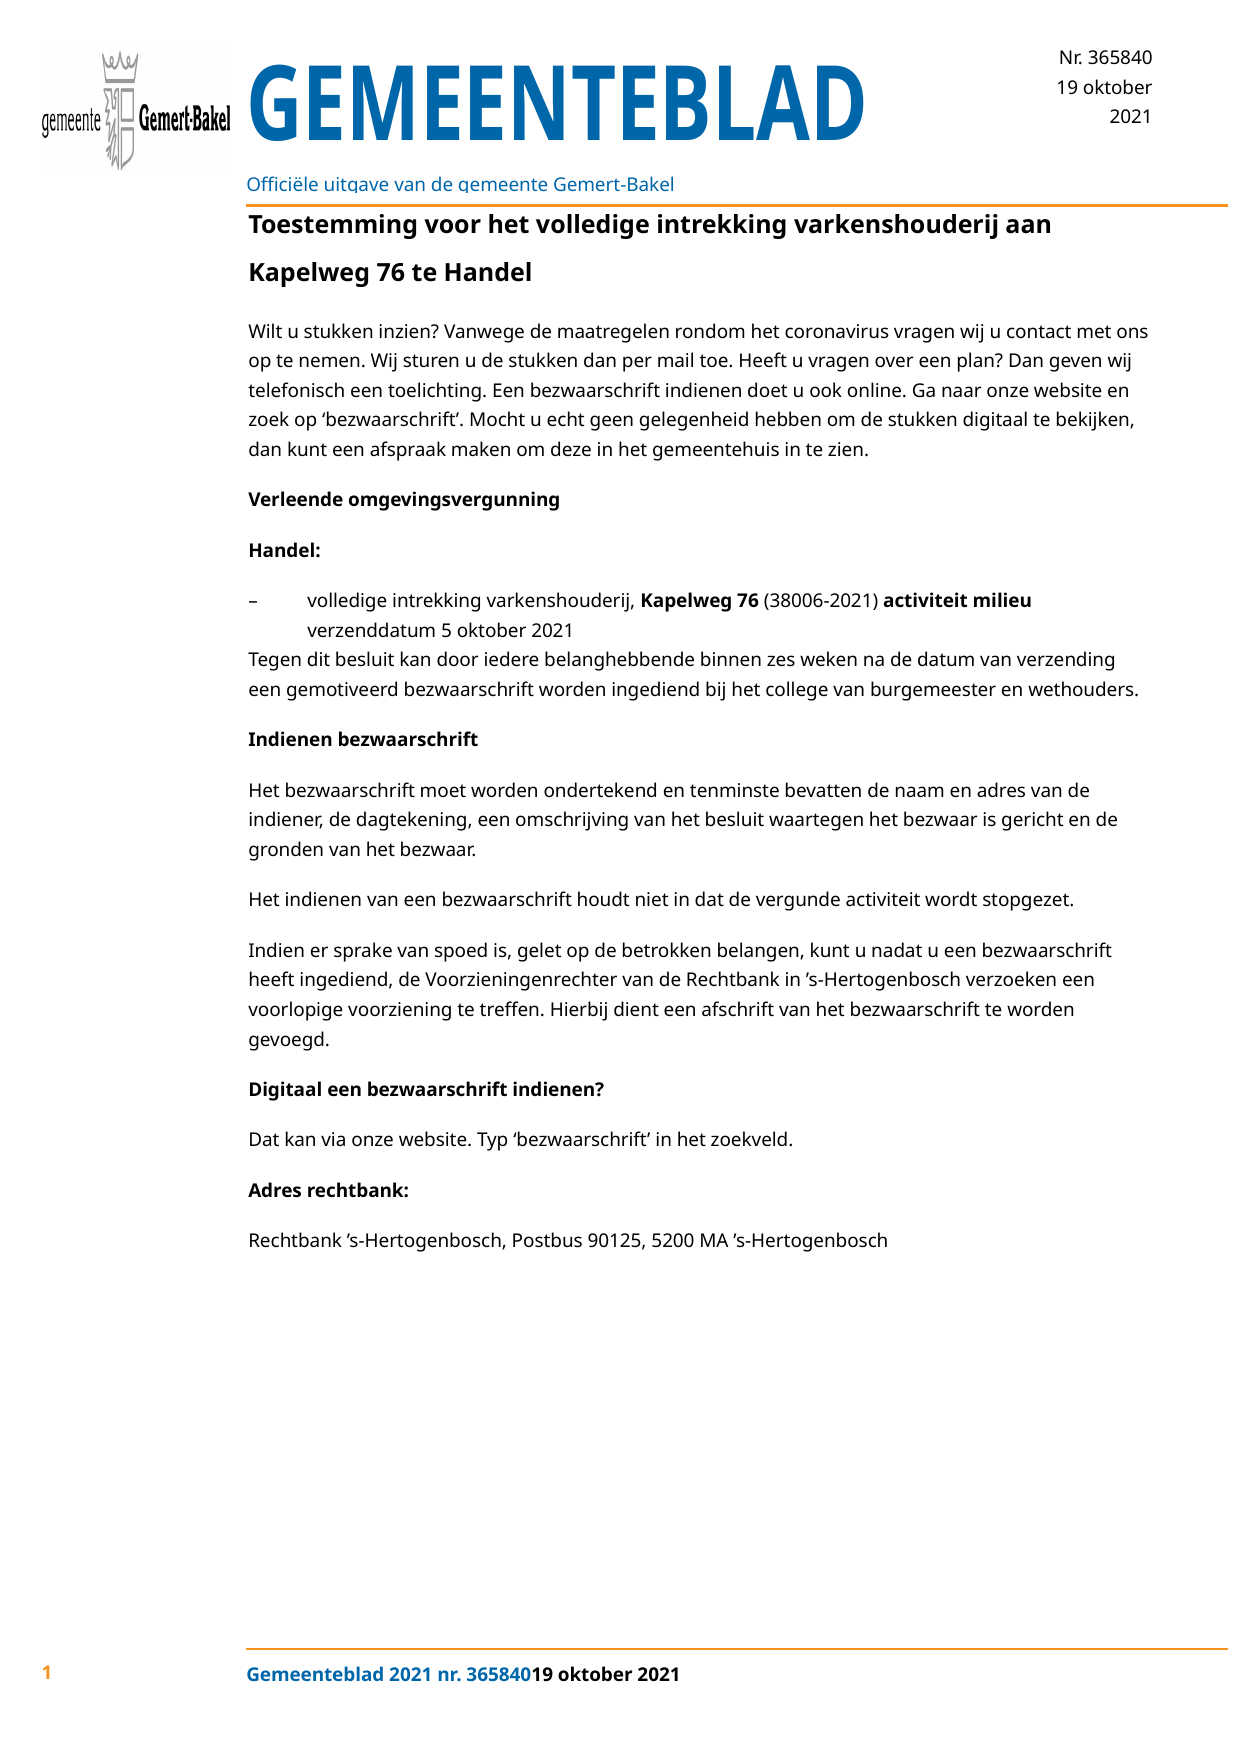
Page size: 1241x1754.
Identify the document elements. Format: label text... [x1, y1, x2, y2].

picture [41, 47, 231, 172]
text Handel: [248, 537, 1152, 563]
text Adres rechtbank: [248, 1177, 1152, 1203]
list volledige intrekking varkenshouderij, Kapelweg 76 (38006-2021) activiteit milieu verzenddatum 5 oktober 2021 [248, 587, 1152, 643]
text Digitaal een bezwaarschrift indienen? [248, 1076, 1152, 1102]
text Indienen bezwaarschrift [248, 727, 1152, 752]
text Het indienen van een bezwaarschrift houdt niet in dat de vergunde activiteit wordt stopgezet. [248, 887, 1152, 912]
text Toestemming voor het volledige intrekking varkenshouderij aan Kapelweg 76 te Handel [248, 207, 1152, 288]
text Het bezwaarschrift moet worden ondertekend en tenminste bevatten de naam en adres van de indiener, de dagtekening, een omschrijving van het besluit waartegen het bezwaar is gericht en de gronden van het bezwaar. [248, 777, 1152, 862]
text Wilt u stukken inzien? Vanwege de maatregelen rondom het coronavirus vragen wij u contact met ons op te nemen. Wij sturen u de stukken dan per mail toe. Heeft u vragen over een plan? Dan geven wij telefonisch een toelichting. Een bezwaarschrift indienen doet u ook online. Ga naar onze website en zoek op ‘bezwaarschrift’. Mocht u echt geen gelegenheid hebben om de stukken digitaal te bekijken, dan kunt een afspraak maken om deze in het gemeentehuis in te zien. [248, 318, 1152, 462]
text Tegen dit besluit kan door iedere belanghebbende binnen zes weken na de datum van verzending een gemotiveerd bezwaarschrift worden ingediend bij het college van burgemeester en wethouders. [248, 647, 1152, 702]
text Dat kan via onze website. Typ ‘bezwaarschrift’ in het zoekveld. [248, 1127, 1152, 1152]
text Verleende omgevingsvergunning [248, 487, 1152, 512]
text Rechtbank ’s-Hertogenbosch, Postbus 90125, 5200 MA ’s-Hertogenbosch [248, 1227, 1152, 1253]
text Indien er sprake van spoed is, gelet op de betrokken belangen, kunt u nadat u een bezwaarschrift heeft ingediend, de Voorzieningenrechter van de Rechtbank in ’s-Hertogenbosch verzoeken een voorlopige voorziening te treffen. Hierbij dient een afschrift van het bezwaarschrift te worden gevoegd. [248, 937, 1152, 1052]
